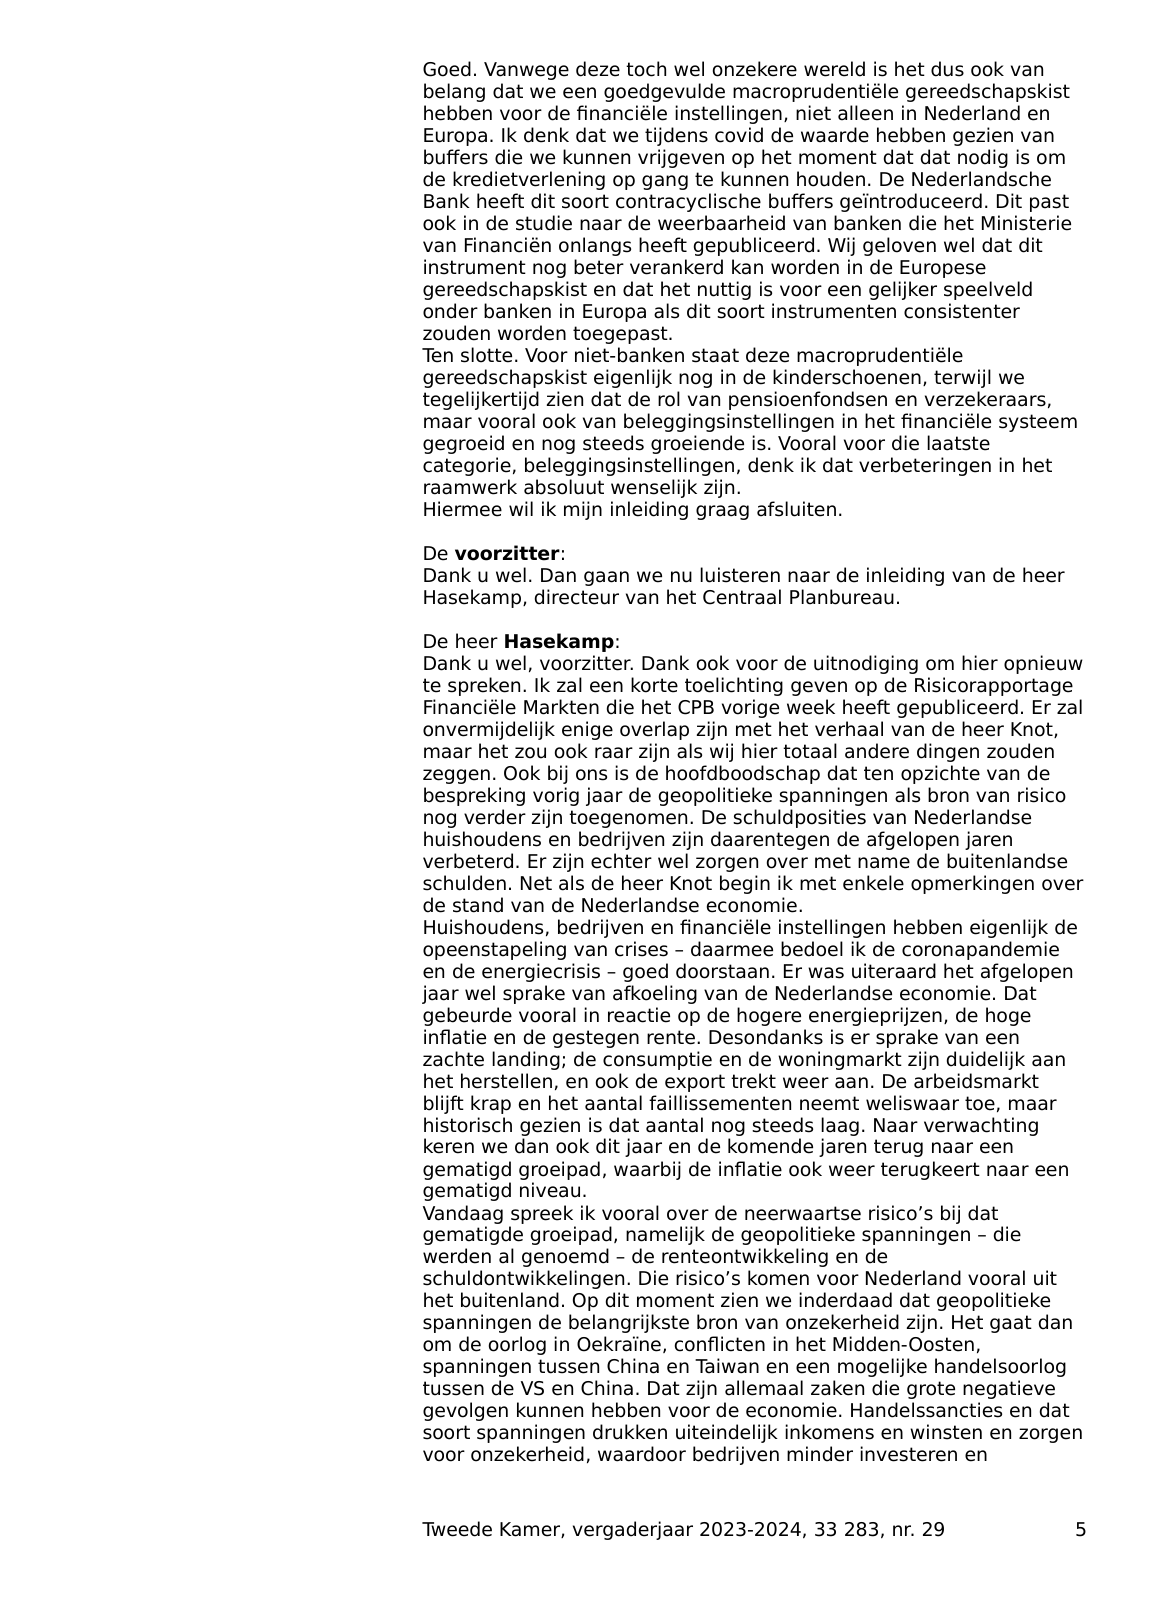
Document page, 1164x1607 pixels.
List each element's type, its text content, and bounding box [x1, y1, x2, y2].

text Huishoudens, bedrijven en financiële instellingen hebben eigenlijk de opeenstapeling van crises – daarmee bedoel ik de coronapandemie en de energiecrisis – goed doorstaan. Er was uiteraard het afgelopen jaar wel sprake van afkoeling van de Nederlandse economie. Dat gebeurde vooral in reactie op de hogere energieprijzen, de hoge inflatie en de gestegen rente. Desondanks is er sprake van een zachte landing; de consumptie en de woningmarkt zijn duidelijk aan het herstellen, en ook de export trekt weer aan. De arbeidsmarkt blijft krap en het aantal faillissementen neemt weliswaar toe, maar historisch gezien is dat aantal nog steeds laag. Naar verwachting keren we dan ook dit jaar en de komende jaren terug naar een gematigd groeipad, waarbij de inflatie ook weer terugkeert naar een gematigd niveau. [422, 917, 1087, 1202]
text Hiermee wil ik mijn inleiding graag afsluiten. [422, 499, 1087, 521]
text Vandaag spreek ik vooral over de neerwaartse risico’s bij dat gematigde groeipad, namelijk de geopolitieke spanningen – die werden al genoemd – de renteontwikkeling en de schuldontwikkelingen. Die risico’s komen voor Nederland vooral uit het buitenland. Op dit moment zien we inderdaad dat geopolitieke spanningen de belangrijkste bron van onzekerheid zijn. Het gaat dan om de oorlog in Oekraïne, conflicten in het Midden-Oosten, spanningen tussen China en Taiwan en een mogelijke handelsoorlog tussen de VS en China. Dat zijn allemaal zaken die grote negatieve gevolgen kunnen hebben voor de economie. Handelssancties en dat soort spanningen drukken uiteindelijk inkomens en winsten en zorgen voor onzekerheid, waardoor bedrijven minder investeren en [422, 1202, 1087, 1466]
text De heer Hasekamp: [422, 631, 1087, 653]
text Dank u wel, voorzitter. Dank ook voor de uitnodiging om hier opnieuw te spreken. Ik zal een korte toelichting geven op de Risicorapportage Financiële Markten die het CPB vorige week heeft gepubliceerd. Er zal onvermijdelijk enige overlap zijn met het verhaal van de heer Knot, maar het zou ook raar zijn als wij hier totaal andere dingen zouden zeggen. Ook bij ons is de hoofdboodschap dat ten opzichte van de bespreking vorig jaar de geopolitieke spanningen als bron van risico nog verder zijn toegenomen. De schuldposities van Nederlandse huishoudens en bedrijven zijn daarentegen de afgelopen jaren verbeterd. Er zijn echter wel zorgen over met name de buitenlandse schulden. Net als de heer Knot begin ik met enkele opmerkingen over de stand van de Nederlandse economie. [422, 653, 1087, 917]
text Dank u wel. Dan gaan we nu luisteren naar de inleiding van de heer Hasekamp, directeur van het Centraal Planbureau. [422, 565, 1087, 609]
text Goed. Vanwege deze toch wel onzekere wereld is het dus ook van belang dat we een goedgevulde macroprudentiële gereedschapskist hebben voor de financiële instellingen, niet alleen in Nederland en Europa. Ik denk dat we tijdens covid de waarde hebben gezien van buffers die we kunnen vrijgeven op het moment dat dat nodig is om de kredietverlening op gang te kunnen houden. De Nederlandsche Bank heeft dit soort contracyclische buffers geïntroduceerd. Dit past ook in de studie naar de weerbaarheid van banken die het Ministerie van Financiën onlangs heeft gepubliceerd. Wij geloven wel dat dit instrument nog beter verankerd kan worden in de Europese gereedschapskist en dat het nuttig is voor een gelijker speelveld onder banken in Europa als dit soort instrumenten consistenter zouden worden toegepast. [422, 59, 1087, 345]
text De voorzitter: [422, 543, 1087, 565]
text Ten slotte. Voor niet-banken staat deze macroprudentiële gereedschapskist eigenlijk nog in de kinderschoenen, terwijl we tegelijkertijd zien dat de rol van pensioenfondsen en verzekeraars, maar vooral ook van beleggingsinstellingen in het financiële systeem gegroeid en nog steeds groeiende is. Vooral voor die laatste categorie, beleggingsinstellingen, denk ik dat verbeteringen in het raamwerk absoluut wenselijk zijn. [422, 345, 1087, 499]
